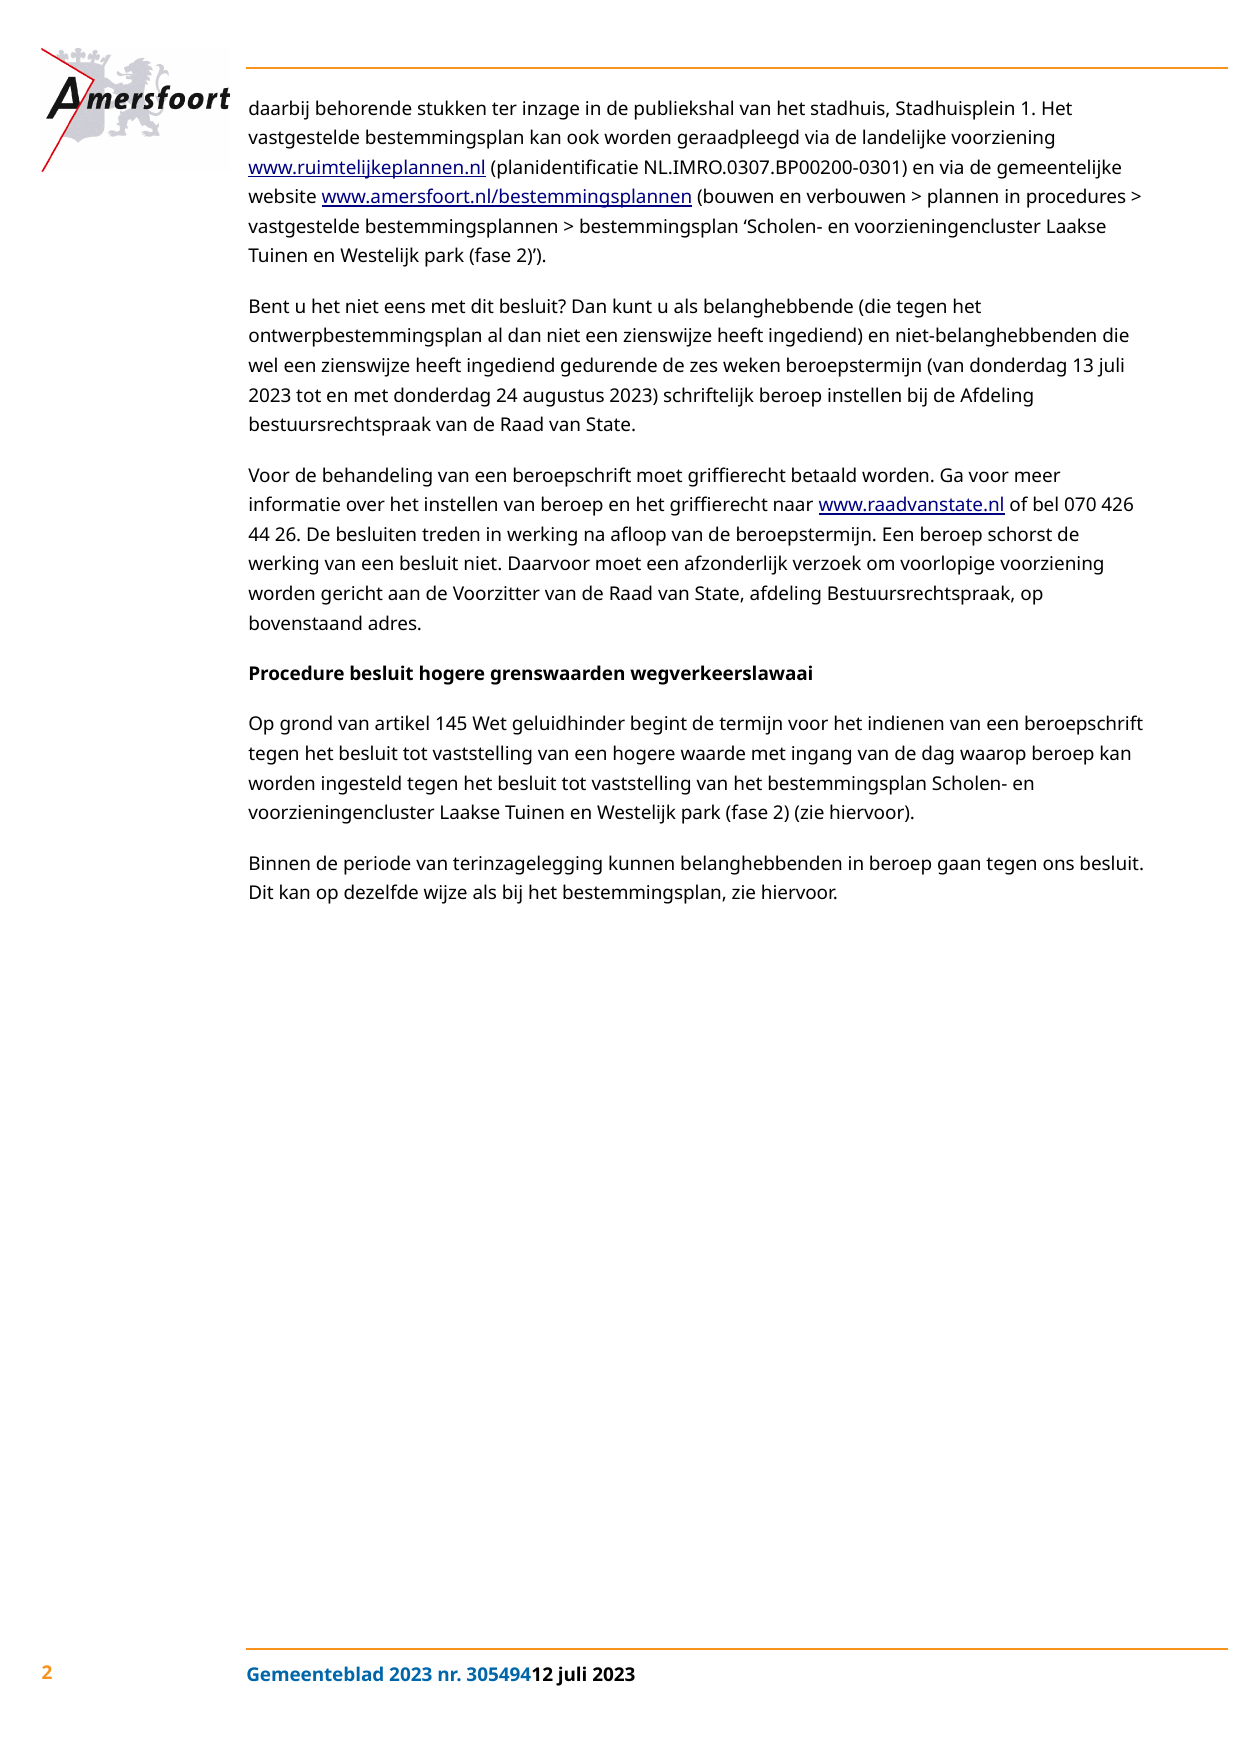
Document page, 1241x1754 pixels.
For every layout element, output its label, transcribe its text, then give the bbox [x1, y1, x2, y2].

picture [41, 47, 231, 172]
text Op grond van artikel 145 Wet geluidhinder begint de termijn voor het indienen van een beroepschrift tegen het besluit tot vaststelling van een hogere waarde met ingang van de dag waarop beroep kan worden ingesteld tegen het besluit tot vaststelling van het bestemmingsplan Scholen- en voorzieningencluster Laakse Tuinen en Westelijk park (fase 2) (zie hiervoor). [248, 711, 1152, 825]
text Bent u het niet eens met dit besluit? Dan kunt u als belanghebbende (die tegen het ontwerpbestemmingsplan al dan niet een zienswijze heeft ingediend) en niet-belanghebbenden die wel een zienswijze heeft ingediend gedurende de zes weken beroepstermijn (van donderdag 13 juli 2023 tot en met donderdag 24 augustus 2023) schriftelijk beroep instellen bij de Afdeling bestuursrechtspraak van de Raad van State. [248, 293, 1152, 437]
text Voor de behandeling van een beroepschrift moet griffierecht betaald worden. Ga voor meer informatie over het instellen van beroep en het griffierecht naar www.raadvanstate.nl of bel 070 426 44 26. De besluiten treden in werking na afloop van de beroepstermijn. Een beroep schorst de werking van een besluit niet. Daarvoor moet een afzonderlijk verzoek om voorlopige voorziening worden gericht aan de Voorzitter van de Raad van State, afdeling Bestuursrechtspraak, op bovenstaand adres. [248, 462, 1152, 636]
text daarbij behorende stukken ter inzage in de publiekshal van het stadhuis, Stadhuisplein 1. Het vastgestelde bestemmingsplan kan ook worden geraadpleegd via de landelijke voorziening www.ruimtelijkeplannen.nl (planidentificatie NL.IMRO.0307.BP00200-0301) en via de gemeentelijke website www.amersfoort.nl/bestemmingsplannen (bouwen en verbouwen > plannen in procedures > vastgestelde bestemmingsplannen > bestemmingsplan ‘Scholen- en voorzieningencluster Laakse Tuinen en Westelijk park (fase 2)’). [248, 95, 1152, 268]
text Binnen de periode van terinzagelegging kunnen belanghebbenden in beroep gaan tegen ons besluit. Dit kan op dezelfde wijze als bij het bestemmingsplan, zie hiervoor. [248, 850, 1152, 905]
text Procedure besluit hogere grenswaarden wegverkeerslawaai [248, 660, 1152, 686]
